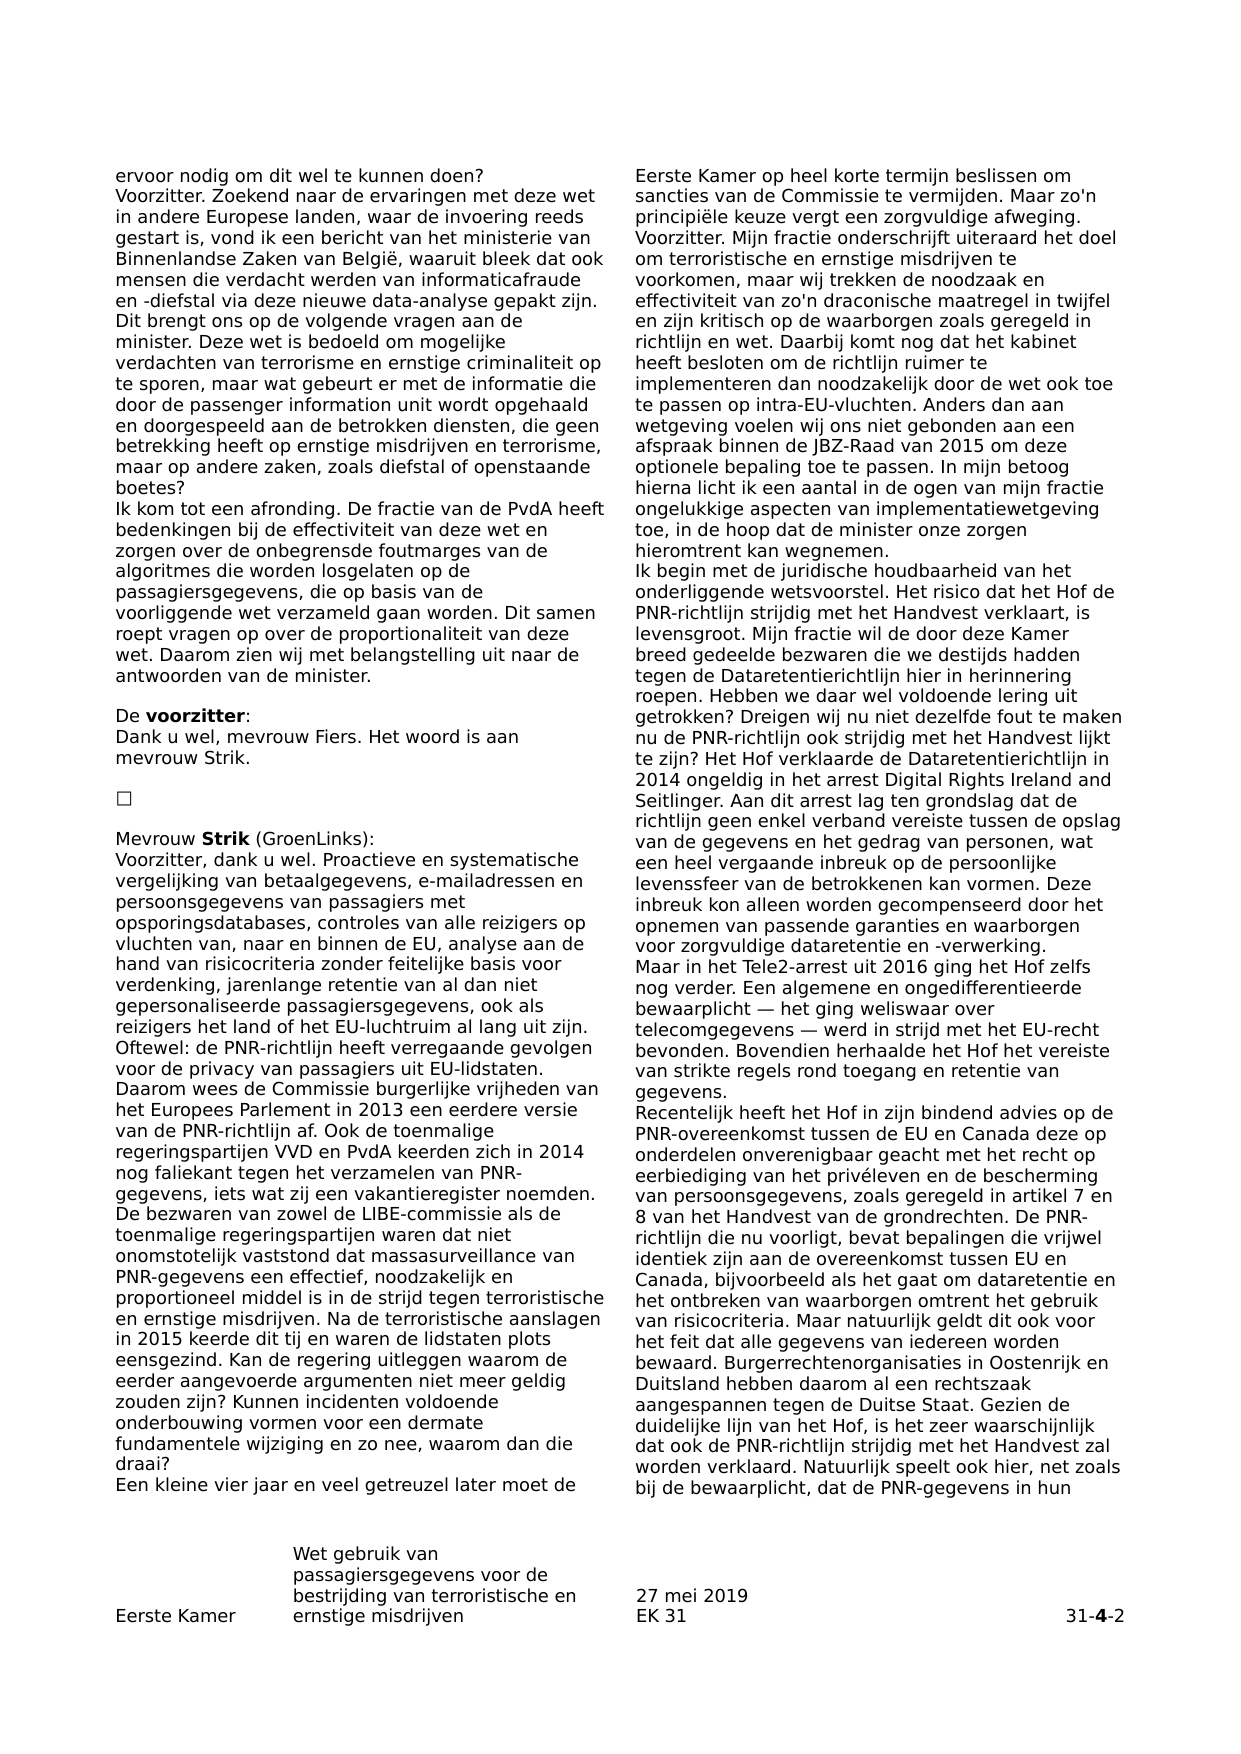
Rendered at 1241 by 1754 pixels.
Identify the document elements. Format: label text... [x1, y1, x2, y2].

text ervoor nodig om dit wel te kunnen doen? [115, 165, 605, 186]
text Voorzitter, dank u wel. Proactieve en systematische vergelijking van betaalgegevens, e-mailadressen en persoonsgegevens van passagiers met opsporingsdatabases, controles van alle reizigers op vluchten van, naar en binnen de EU, analyse aan de hand van risicocriteria zonder feitelijke basis voor verdenking, jarenlange retentie van al dan niet gepersonaliseerde passagiersgegevens, ook als reizigers het land of het EU-luchtruim al lang uit zijn. Oftewel: de PNR-richtlijn heeft verregaande gevolgen voor de privacy van passagiers uit EU-lidstaten. Daarom wees de Commissie burgerlijke vrijheden van het Europees Parlement in 2013 een eerdere versie van de PNR-richtlijn af. Ook de toenmalige regeringspartijen VVD en PvdA keerden zich in 2014 nog faliekant tegen het verzamelen van PNR-gegevens, iets wat zij een vakantieregister noemden. [115, 850, 605, 1204]
text Voorzitter. Mijn fractie onderschrijft uiteraard het doel om terroristische en ernstige misdrijven te voorkomen, maar wij trekken de noodzaak en effectiviteit van zo'n draconische maatregel in twijfel en zijn kritisch op de waarborgen zoals geregeld in richtlijn en wet. Daarbij komt nog dat het kabinet heeft besloten om de richtlijn ruimer te implementeren dan noodzakelijk door de wet ook toe te passen op intra-EU-vluchten. Anders dan aan wetgeving voelen wij ons niet gebonden aan een afspraak binnen de JBZ-Raad van 2015 om deze optionele bepaling toe te passen. In mijn betoog hierna licht ik een aantal in de ogen van mijn fractie ongelukkige aspecten van implementatiewetgeving toe, in de hoop dat de minister onze zorgen hieromtrent kan wegnemen. [635, 228, 1125, 561]
text Een kleine vier jaar en veel getreuzel later moet de [115, 1475, 605, 1496]
text Ik begin met de juridische houdbaarheid van het onderliggende wetsvoorstel. Het risico dat het Hof de PNR-richtlijn strijdig met het Handvest verklaart, is levensgroot. Mijn fractie wil de door deze Kamer breed gedeelde bezwaren die we destijds hadden tegen de Dataretentierichtlijn hier in herinnering roepen. Hebben we daar wel voldoende lering uit getrokken? Dreigen wij nu niet dezelfde fout te maken nu de PNR-richtlijn ook strijdig met het Handvest lijkt te zijn? Het Hof verklaarde de Dataretentierichtlijn in 2014 ongeldig in het arrest Digital Rights Ireland and Seitlinger. Aan dit arrest lag ten grondslag dat de richtlijn geen enkel verband vereiste tussen de opslag van de gegevens en het gedrag van personen, wat een heel vergaande inbreuk op de persoonlijke levenssfeer van de betrokkenen kan vormen. Deze inbreuk kon alleen worden gecompenseerd door het opnemen van passende garanties en waarborgen voor zorgvuldige dataretentie en -verwerking. [635, 561, 1125, 957]
text Recentelijk heeft het Hof in zijn bindend advies op de PNR-overeenkomst tussen de EU en Canada deze op onderdelen onverenigbaar geacht met het recht op eerbiediging van het privéleven en de bescherming van persoonsgegevens, zoals geregeld in artikel 7 en 8 van het Handvest van de grondrechten. De PNR-richtlijn die nu voorligt, bevat bepalingen die vrijwel identiek zijn aan de overeenkomst tussen EU en Canada, bijvoorbeeld als het gaat om dataretentie en het ontbreken van waarborgen omtrent het gebruik van risicocriteria. Maar natuurlijk geldt dit ook voor het feit dat alle gegevens van iedereen worden bewaard. Burgerrechtenorganisaties in Oostenrijk en Duitsland hebben daarom al een rechtszaak aangespannen tegen de Duitse Staat. Gezien de duidelijke lijn van het Hof, is het zeer waarschijnlijk dat ook de PNR-richtlijn strijdig met het Handvest zal worden verklaard. Natuurlijk speelt ook hier, net zoals bij de bewaarplicht, dat de PNR-gegevens in hun [635, 1103, 1125, 1499]
text ⬜ [115, 788, 605, 809]
text Maar in het Tele2-arrest uit 2016 ging het Hof zelfs nog verder. Een algemene en ongedifferentieerde bewaarplicht — het ging weliswaar over telecomgegevens — werd in strijd met het EU-recht bevonden. Bovendien herhaalde het Hof het vereiste van strikte regels rond toegang en retentie van gegevens. [635, 957, 1125, 1103]
text Mevrouw Strik (GroenLinks): [115, 829, 605, 850]
text De bezwaren van zowel de LIBE-commissie als de toenmalige regeringspartijen waren dat niet onomstotelijk vaststond dat massasurveillance van PNR-gegevens een effectief, noodzakelijk en proportioneel middel is in de strijd tegen terroristische en ernstige misdrijven. Na de terroristische aanslagen in 2015 keerde dit tij en waren de lidstaten plots eensgezind. Kan de regering uitleggen waarom de eerder aangevoerde argumenten niet meer geldig zouden zijn? Kunnen incidenten voldoende onderbouwing vormen voor een dermate fundamentele wijziging en zo nee, waarom dan die draai? [115, 1204, 605, 1475]
text Ik kom tot een afronding. De fractie van de PvdA heeft bedenkingen bij de effectiviteit van deze wet en zorgen over de onbegrensde foutmarges van de algoritmes die worden losgelaten op de passagiersgegevens, die op basis van de voorliggende wet verzameld gaan worden. Dit samen roept vragen op over de proportionaliteit van deze wet. Daarom zien wij met belangstelling uit naar de antwoorden van de minister. [115, 499, 605, 686]
text Voorzitter. Zoekend naar de ervaringen met deze wet in andere Europese landen, waar de invoering reeds gestart is, vond ik een bericht van het ministerie van Binnenlandse Zaken van België, waaruit bleek dat ook mensen die verdacht werden van informaticafraude en -diefstal via deze nieuwe data-analyse gepakt zijn. Dit brengt ons op de volgende vragen aan de minister. Deze wet is bedoeld om mogelijke verdachten van terrorisme en ernstige criminaliteit op te sporen, maar wat gebeurt er met de informatie die door de passenger information unit wordt opgehaald en doorgespeeld aan de betrokken diensten, die geen betrekking heeft op ernstige misdrijven en terrorisme, maar op andere zaken, zoals diefstal of openstaande boetes? [115, 186, 605, 499]
text Eerste Kamer op heel korte termijn beslissen om sancties van de Commissie te vermijden. Maar zo'n principiële keuze vergt een zorgvuldige afweging. [635, 165, 1125, 228]
text De voorzitter: [115, 706, 605, 727]
text Dank u wel, mevrouw Fiers. Het woord is aan mevrouw Strik. [115, 727, 605, 768]
